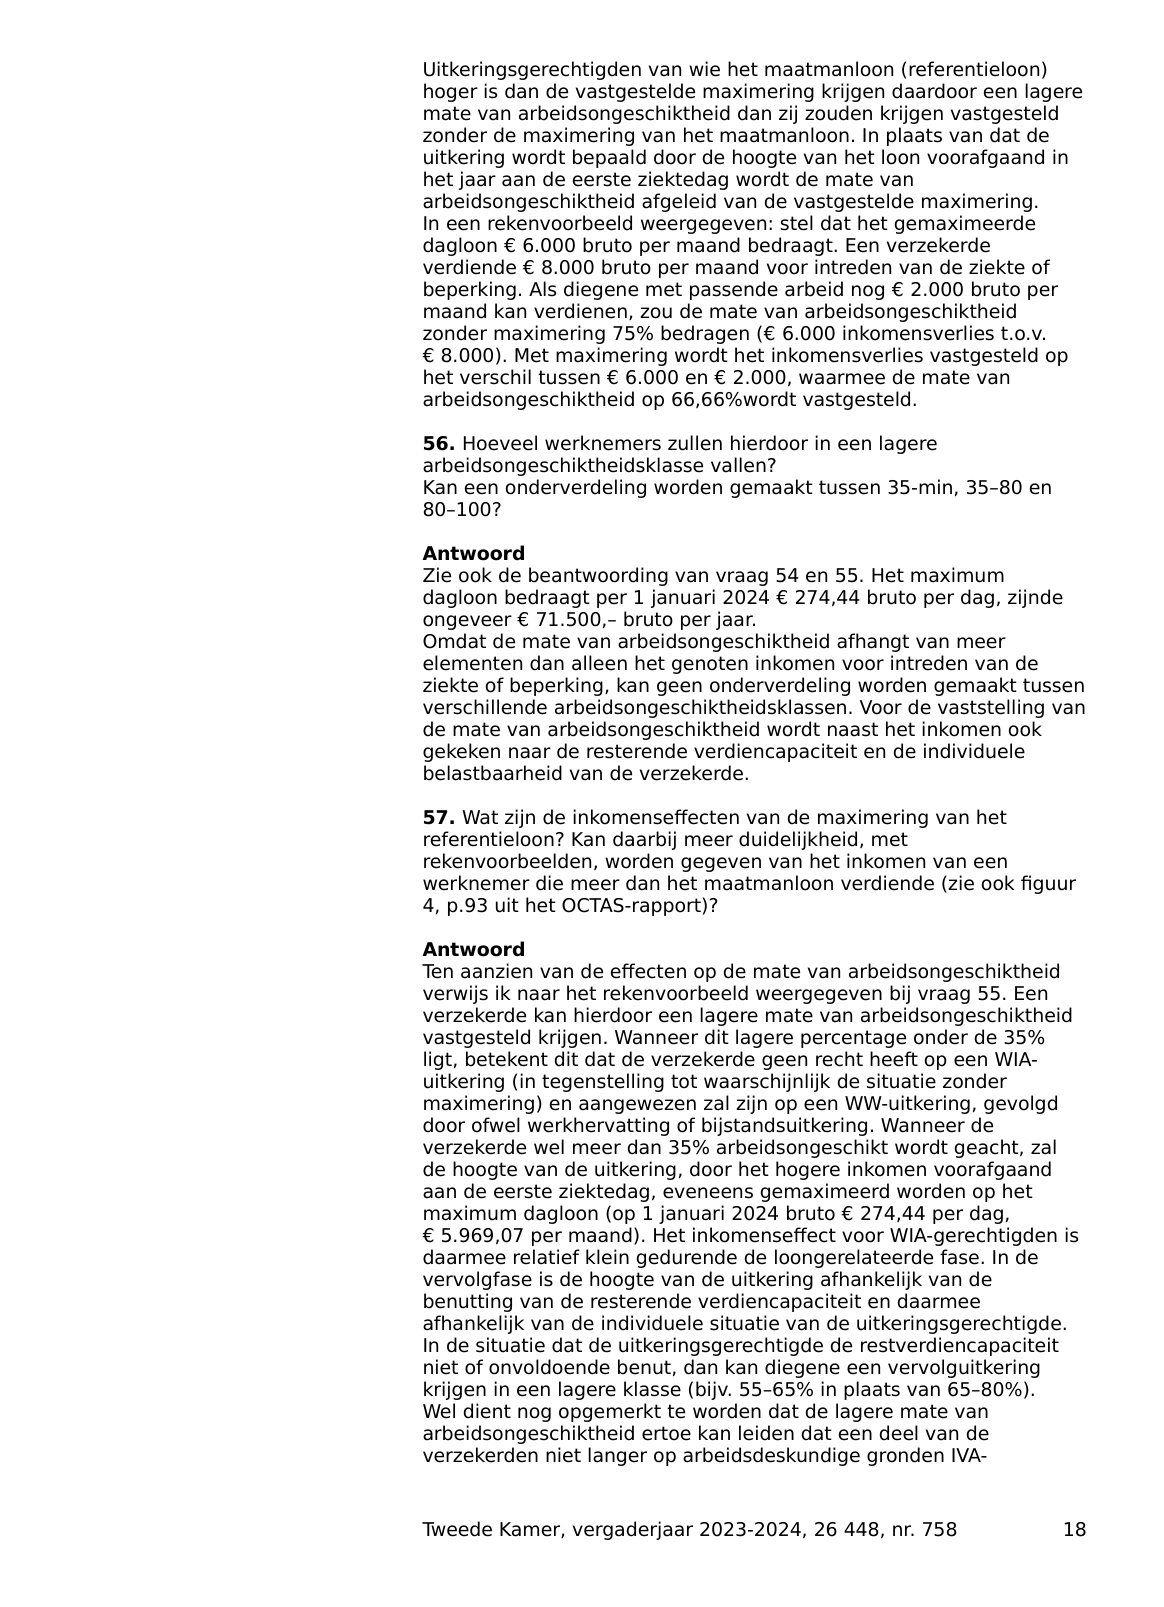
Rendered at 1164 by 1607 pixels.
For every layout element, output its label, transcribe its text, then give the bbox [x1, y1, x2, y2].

text Omdat de mate van arbeidsongeschiktheid afhangt van meer elementen dan alleen het genoten inkomen voor intreden van de ziekte of beperking, kan geen onderverdeling worden gemaakt tussen verschillende arbeidsongeschiktheidsklassen. Voor de vaststelling van de mate van arbeidsongeschiktheid wordt naast het inkomen ook gekeken naar de resterende verdiencapaciteit en de individuele belastbaarheid van de verzekerde. [422, 631, 1087, 785]
text Kan een onderverdeling worden gemaakt tussen 35-min, 35–80 en 80–100? [422, 477, 1087, 521]
text Antwoord [422, 543, 1087, 565]
text Antwoord [422, 939, 1087, 961]
text Ten aanzien van de effecten op de mate van arbeidsongeschiktheid verwijs ik naar het rekenvoorbeeld weergegeven bij vraag 55. Een verzekerde kan hierdoor een lagere mate van arbeidsongeschiktheid vastgesteld krijgen. Wanneer dit lagere percentage onder de 35% ligt, betekent dit dat de verzekerde geen recht heeft op een WIA-uitkering (in tegenstelling tot waarschijnlijk de situatie zonder maximering) en aangewezen zal zijn op een WW-uitkering, gevolgd door ofwel werkhervatting of bijstandsuitkering. Wanneer de verzekerde wel meer dan 35% arbeidsongeschikt wordt geacht, zal de hoogte van de uitkering, door het hogere inkomen voorafgaand aan de eerste ziektedag, eveneens gemaximeerd worden op het maximum dagloon (op 1 januari 2024 bruto € 274,44 per dag, € 5.969,07 per maand). Het inkomenseffect voor WIA-gerechtigden is daarmee relatief klein gedurende de loongerelateerde fase. In de vervolgfase is de hoogte van de uitkering afhankelijk van de benutting van de resterende verdiencapaciteit en daarmee afhankelijk van de individuele situatie van de uitkeringsgerechtigde. In de situatie dat de uitkeringsgerechtigde de restverdiencapaciteit niet of onvoldoende benut, dan kan diegene een vervolguitkering krijgen in een lagere klasse (bijv. 55–65% in plaats van 65–80%). [422, 961, 1087, 1401]
text Zie ook de beantwoording van vraag 54 en 55. Het maximum dagloon bedraagt per 1 januari 2024 € 274,44 bruto per dag, zijnde ongeveer € 71.500,– bruto per jaar. [422, 565, 1087, 631]
text Uitkeringsgerechtigden van wie het maatmanloon (referentieloon) hoger is dan de vastgestelde maximering krijgen daardoor een lagere mate van arbeidsongeschiktheid dan zij zouden krijgen vastgesteld zonder de maximering van het maatmanloon. In plaats van dat de uitkering wordt bepaald door de hoogte van het loon voorafgaand in het jaar aan de eerste ziektedag wordt de mate van arbeidsongeschiktheid afgeleid van de vastgestelde maximering. [422, 59, 1087, 213]
text In een rekenvoorbeeld weergegeven: stel dat het gemaximeerde dagloon € 6.000 bruto per maand bedraagt. Een verzekerde verdiende € 8.000 bruto per maand voor intreden van de ziekte of beperking. Als diegene met passende arbeid nog € 2.000 bruto per maand kan verdienen, zou de mate van arbeidsongeschiktheid zonder maximering 75% bedragen (€ 6.000 inkomensverlies t.o.v. € 8.000). Met maximering wordt het inkomensverlies vastgesteld op het verschil tussen € 6.000 en € 2.000, waarmee de mate van arbeidsongeschiktheid op 66,66%wordt vastgesteld. [422, 213, 1087, 411]
text Wel dient nog opgemerkt te worden dat de lagere mate van arbeidsongeschiktheid ertoe kan leiden dat een deel van de verzekerden niet langer op arbeidsdeskundige gronden IVA- [422, 1401, 1087, 1467]
text 56. Hoeveel werknemers zullen hierdoor in een lagere arbeidsongeschiktheidsklasse vallen? [422, 433, 1087, 477]
text 57. Wat zijn de inkomenseffecten van de maximering van het referentieloon? Kan daarbij meer duidelijkheid, met rekenvoorbeelden, worden gegeven van het inkomen van een werknemer die meer dan het maatmanloon verdiende (zie ook figuur 4, p.93 uit het OCTAS-rapport)? [422, 807, 1087, 917]
